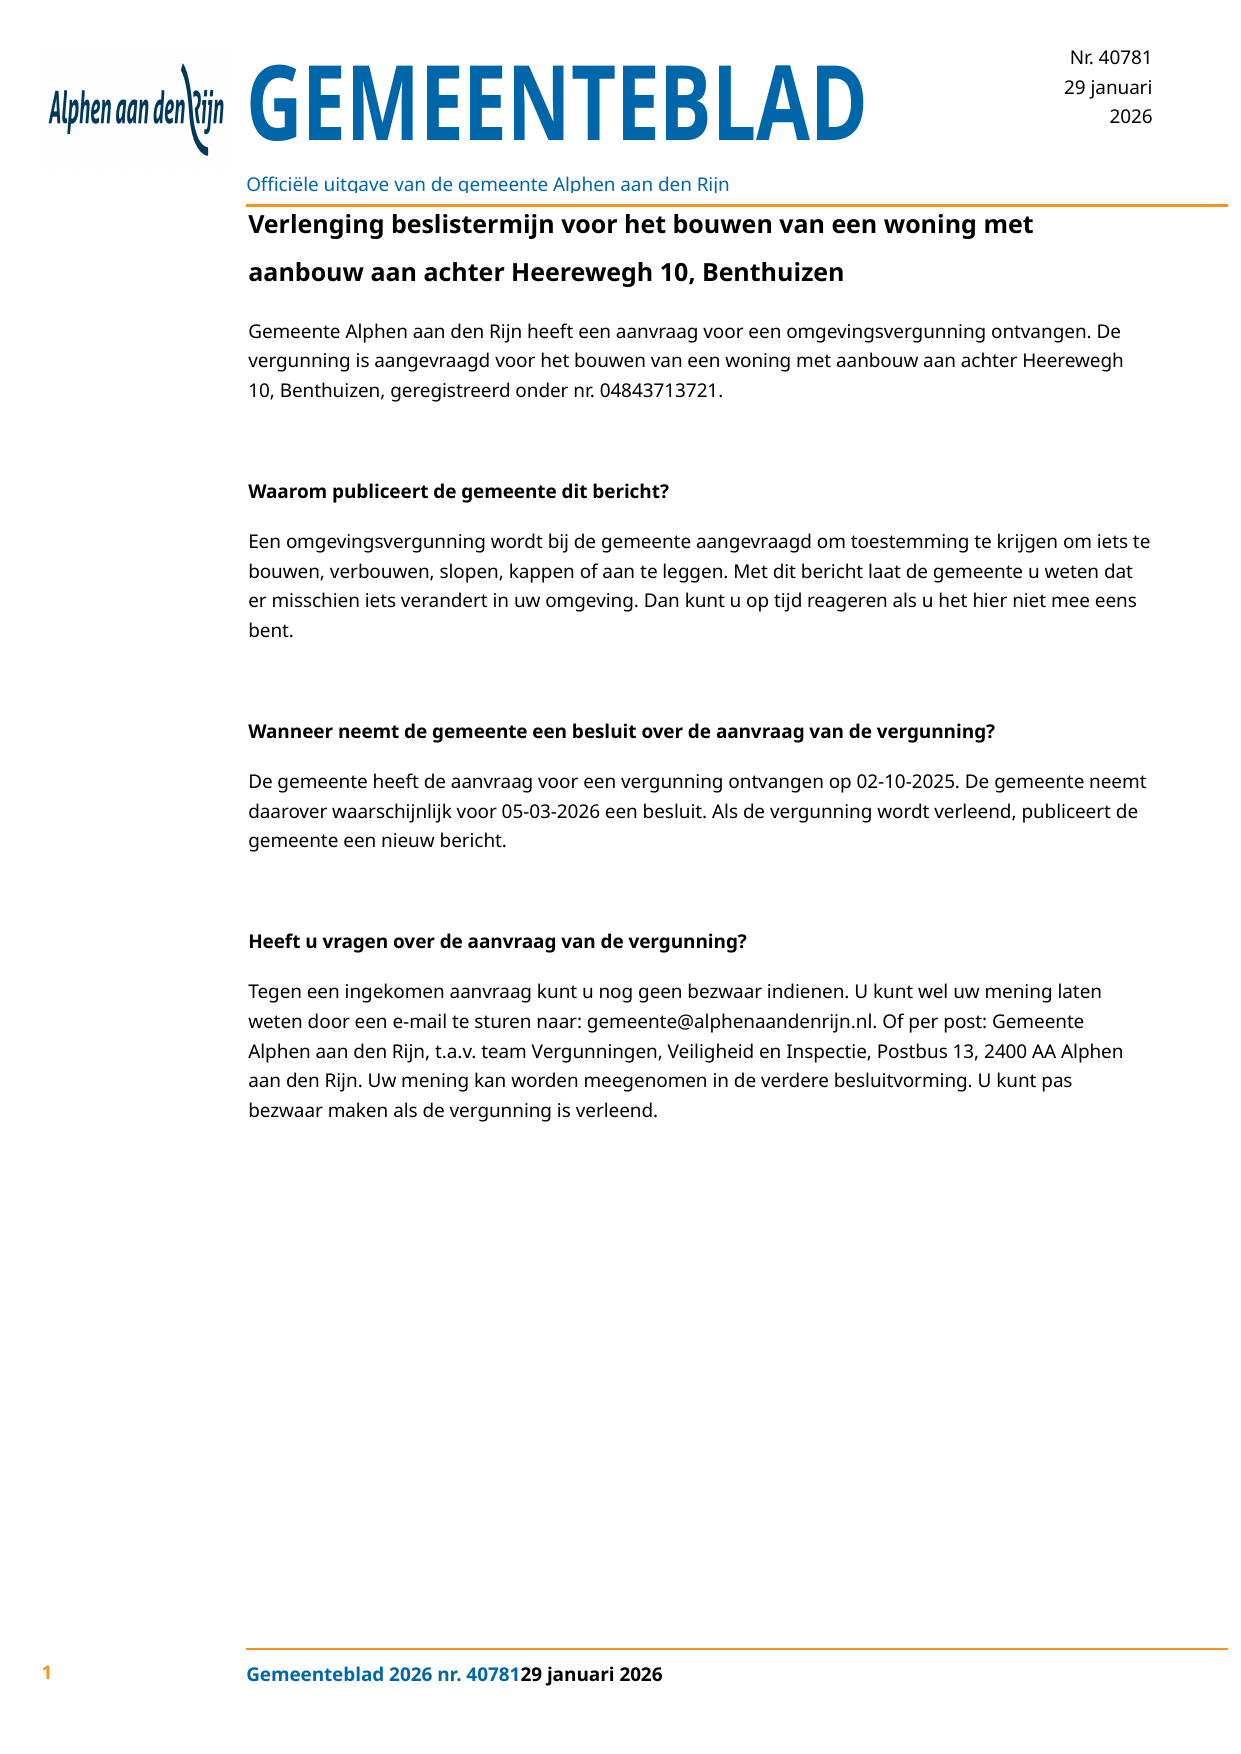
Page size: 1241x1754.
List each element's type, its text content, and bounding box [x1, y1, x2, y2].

picture [41, 47, 231, 172]
text Verlenging beslistermijn voor het bouwen van een woning met aanbouw aan achter Heerewegh 10, Benthuizen [248, 207, 1152, 288]
text Tegen een ingekomen aanvraag kunt u nog geen bezwaar indienen. U kunt wel uw mening laten weten door een e-mail te sturen naar: gemeente@alphenaandenrijn.nl. Of per post: Gemeente Alphen aan den Rijn, t.a.v. team Vergunningen, Veiligheid en Inspectie, Postbus 13, 2400 AA Alphen aan den Rijn. Uw mening kan worden meegenomen in de verdere besluitvorming. U kunt pas bezwaar maken als de vergunning is verleend. [248, 979, 1152, 1123]
text Gemeente Alphen aan den Rijn heeft een aanvraag voor een omgevingsvergunning ontvangen. De vergunning is aangevraagd voor het bouwen van een woning met aanbouw aan achter Heerewegh 10, Benthuizen, geregistreerd onder nr. 04843713721. [248, 318, 1152, 403]
text De gemeente heeft de aanvraag voor een vergunning ontvangen op 02-10-2025. De gemeente neemt daarover waarschijnlijk voor 05-03-2026 een besluit. Als de vergunning wordt verleend, publiceert de gemeente een nieuw bericht. [248, 768, 1152, 853]
text Waarom publiceert de gemeente dit bericht? [248, 478, 1152, 504]
text Heeft u vragen over de aanvraag van de vergunning? [248, 928, 1152, 954]
text Wanneer neemt de gemeente een besluit over de aanvraag van de vergunning? [248, 718, 1152, 744]
text Een omgevingsvergunning wordt bij de gemeente aangevraagd om toestemming te krijgen om iets te bouwen, verbouwen, slopen, kappen of aan te leggen. Met dit bericht laat de gemeente u weten dat er misschien iets verandert in uw omgeving. Dan kunt u op tijd reageren als u het hier niet mee eens bent. [248, 528, 1152, 643]
